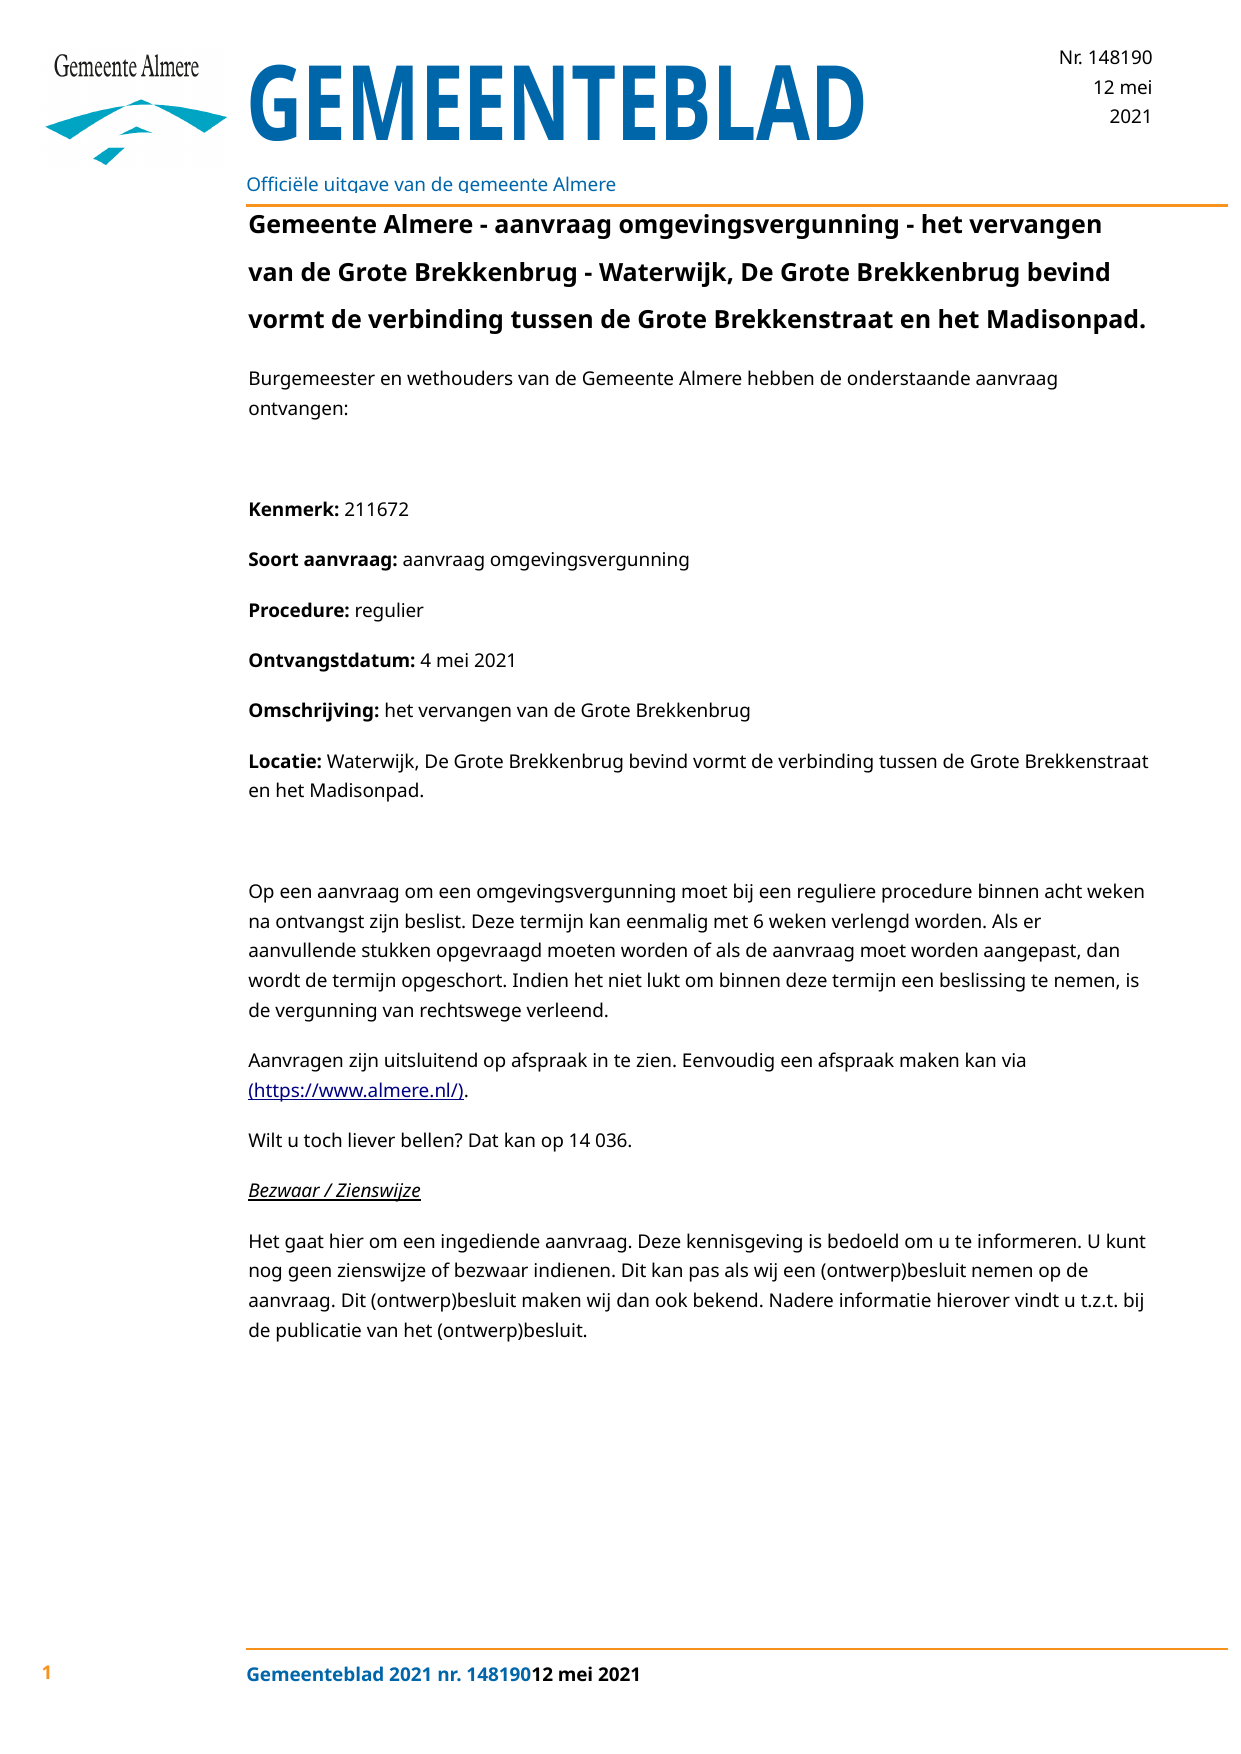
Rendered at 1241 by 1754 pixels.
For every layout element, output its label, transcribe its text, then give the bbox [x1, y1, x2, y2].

text Omschrijving: het vervangen van de Grote Brekkenbrug [248, 698, 1152, 723]
text Ontvangstdatum: 4 mei 2021 [248, 647, 1152, 673]
text Burgemeester en wethouders van de Gemeente Almere hebben de onderstaande aanvraag ontvangen: [248, 366, 1152, 421]
text Soort aanvraag: aanvraag omgevingsvergunning [248, 546, 1152, 572]
text Locatie: Waterwijk, De Grote Brekkenbrug bevind vormt de verbinding tussen de Grote Brekkenstraat en het Madisonpad. [248, 748, 1152, 803]
text Bezwaar / Zienswijze [248, 1178, 1152, 1203]
text Op een aanvraag om een omgevingsvergunning moet bij een reguliere procedure binnen acht weken na ontvangst zijn beslist. Deze termijn kan eenmalig met 6 weken verlengd worden. Als er aanvullende stukken opgevraagd moeten worden of als de aanvraag moet worden aangepast, dan wordt de termijn opgeschort. Indien het niet lukt om binnen deze termijn een beslissing te nemen, is de vergunning van rechtswege verleend. [248, 878, 1152, 1022]
text Wilt u toch liever bellen? Dat kan op 14 036. [248, 1127, 1152, 1153]
text Kenmerk: 211672 [248, 496, 1152, 522]
picture [41, 47, 231, 172]
text Gemeente Almere - aanvraag omgevingsvergunning - het vervangen van de Grote Brekkenbrug - Waterwijk, De Grote Brekkenbrug bevind vormt de verbinding tussen de Grote Brekkenstraat en het Madisonpad. [248, 207, 1152, 336]
text Procedure: regulier [248, 597, 1152, 622]
text Het gaat hier om een ingediende aanvraag. Deze kennisgeving is bedoeld om u te informeren. U kunt nog geen zienswijze of bezwaar indienen. Dit kan pas als wij een (ontwerp)besluit nemen op de aanvraag. Dit (ontwerp)besluit maken wij dan ook bekend. Nadere informatie hierover vindt u t.z.t. bij de publicatie van het (ontwerp)besluit. [248, 1228, 1152, 1342]
text Aanvragen zijn uitsluitend op afspraak in te zien. Eenvoudig een afspraak maken kan via (https://www.almere.nl/). [248, 1047, 1152, 1102]
